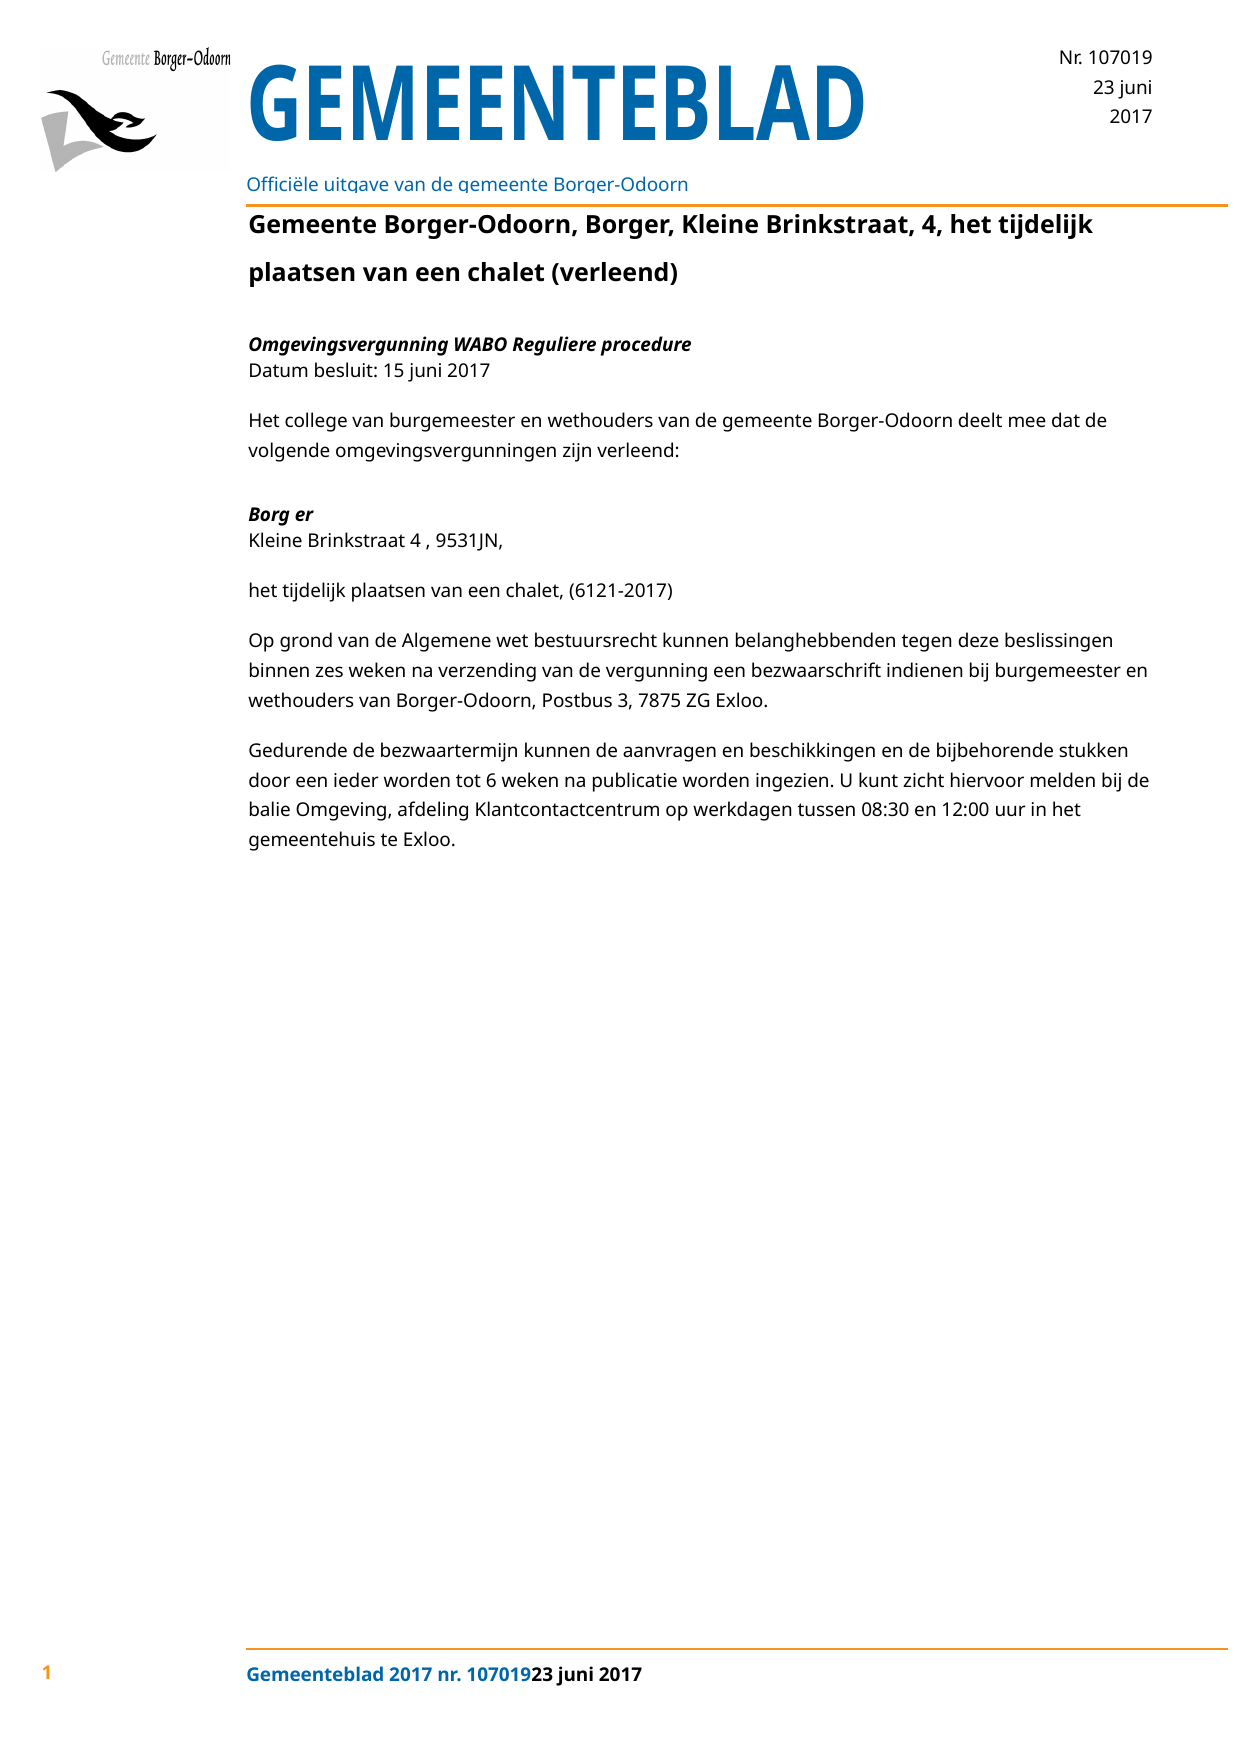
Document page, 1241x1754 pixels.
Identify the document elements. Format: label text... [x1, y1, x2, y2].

text het tijdelijk plaatsen van een chalet, (6121-2017) [248, 577, 1152, 603]
picture [41, 47, 231, 172]
text Omgevingsvergunning WABO Reguliere procedure [248, 331, 1152, 357]
text Kleine Brinkstraat 4 , 9531JN, [248, 527, 1152, 553]
text Op grond van de Algemene wet bestuursrecht kunnen belanghebbenden tegen deze beslissingen binnen zes weken na verzending van de vergunning een bezwaarschrift indienen bij burgemeester en wethouders van Borger-Odoorn, Postbus 3, 7875 ZG Exloo. [248, 628, 1152, 713]
text Gedurende de bezwaartermijn kunnen de aanvragen en beschikkingen en de bijbehorende stukken door een ieder worden tot 6 weken na publicatie worden ingezien. U kunt zicht hiervoor melden bij de balie Omgeving, afdeling Klantcontactcentrum op werkdagen tussen 08:30 en 12:00 uur in het gemeentehuis te Exloo. [248, 737, 1152, 852]
text Borg er [248, 501, 1152, 527]
text Datum besluit: 15 juni 2017 [248, 357, 1152, 383]
text Het college van burgemeester en wethouders van de gemeente Borger-Odoorn deelt mee dat de volgende omgevingsvergunningen zijn verleend: [248, 408, 1152, 463]
text Gemeente Borger-Odoorn, Borger, Kleine Brinkstraat, 4, het tijdelijk plaatsen van een chalet (verleend) [248, 207, 1152, 288]
